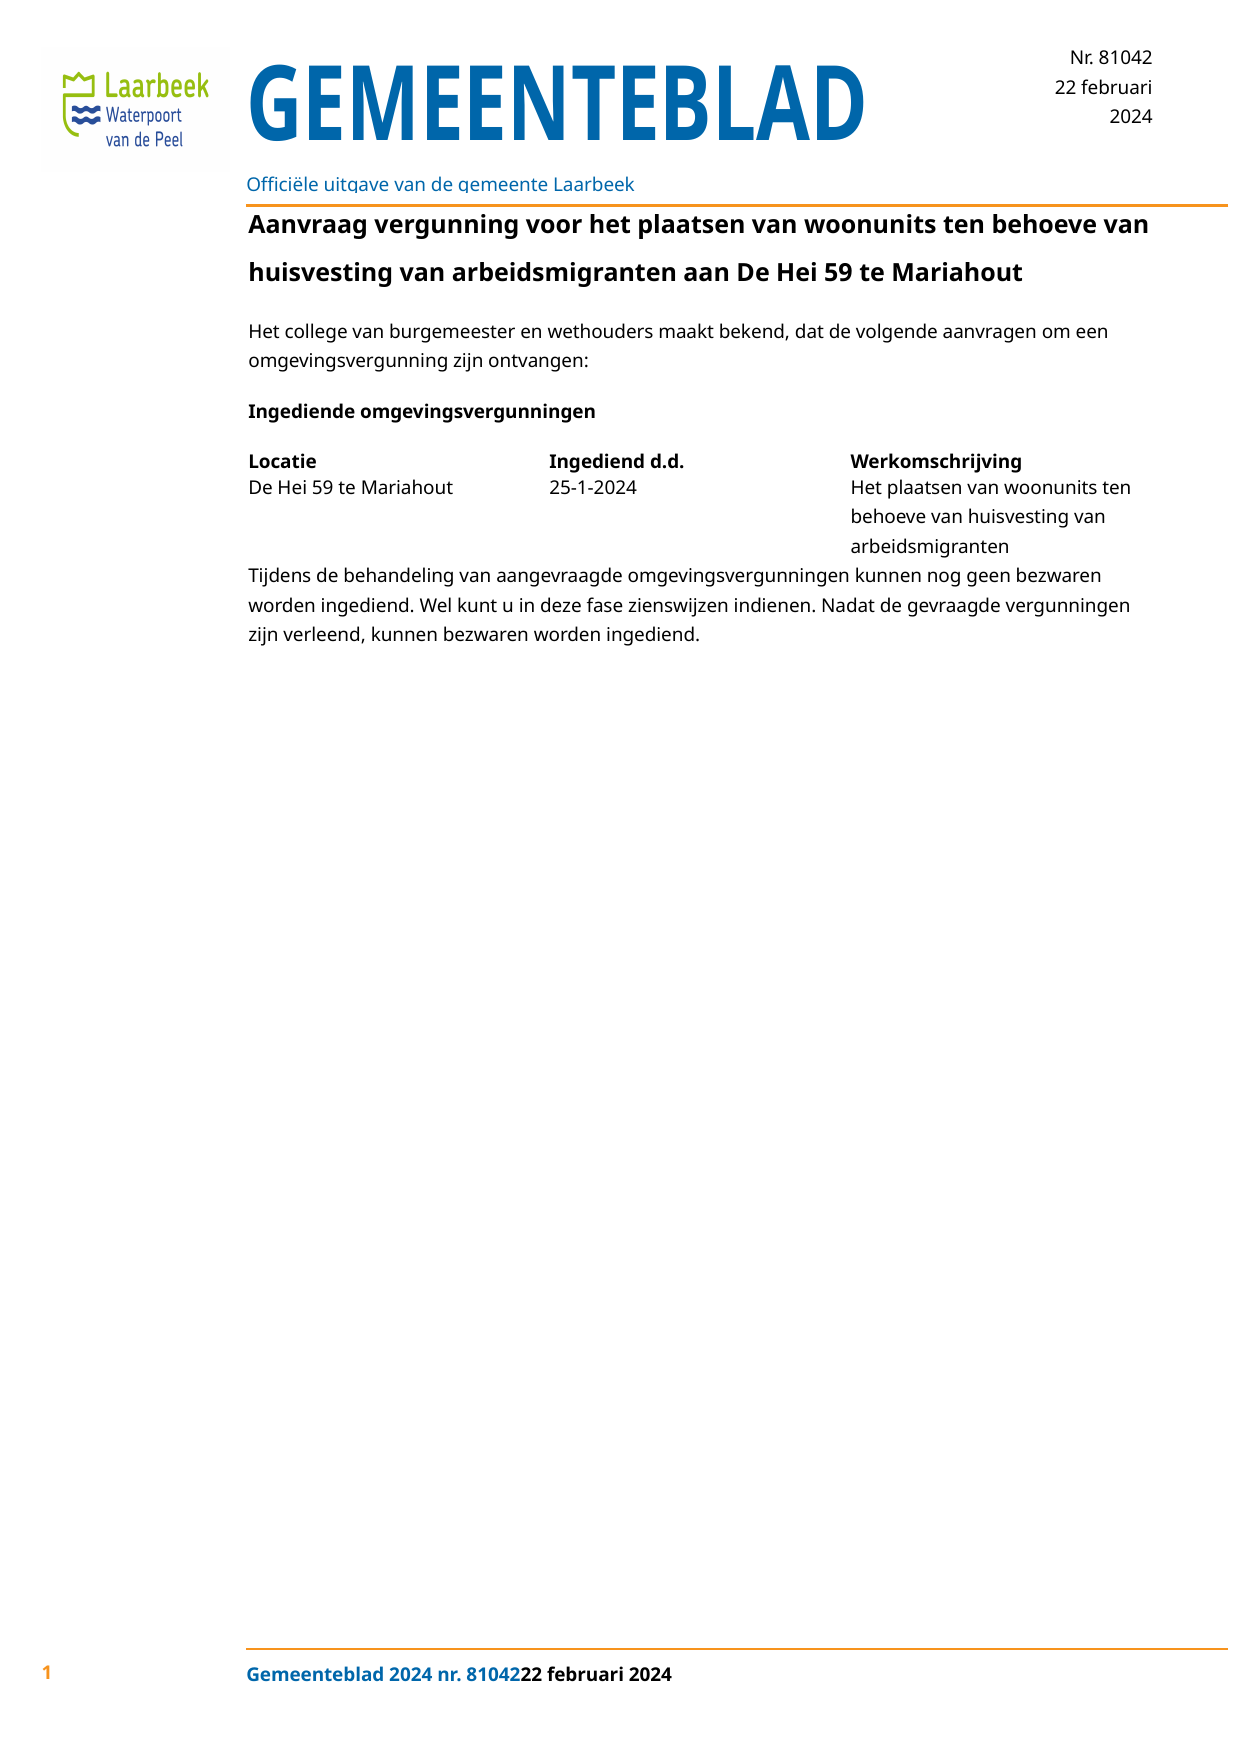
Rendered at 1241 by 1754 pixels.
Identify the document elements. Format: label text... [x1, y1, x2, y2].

table_header Werkomschrijving [850, 449, 1152, 474]
picture [41, 47, 231, 172]
table_header Locatie [248, 449, 549, 474]
text Het college van burgemeester en wethouders maakt bekend, dat de volgende aanvragen om een omgevingsvergunning zijn ontvangen: [248, 318, 1152, 373]
table_cell De Hei 59 te Mariahout [248, 474, 549, 559]
text Aanvraag vergunning voor het plaatsen van woonunits ten behoeve van huisvesting van arbeidsmigranten aan De Hei 59 te Mariahout [248, 207, 1152, 288]
table_cell Het plaatsen van woonunits ten behoeve van huisvesting van arbeidsmigranten [850, 474, 1152, 559]
text Tijdens de behandeling van aangevraagde omgevingsvergunningen kunnen nog geen bezwaren worden ingediend. Wel kunt u in deze fase zienswijzen indienen. Nadat de gevraagde vergunningen zijn verleend, kunnen bezwaren worden ingediend. [248, 562, 1152, 647]
table_cell 25-1-2024 [549, 474, 850, 559]
table_header Ingediend d.d. [549, 449, 850, 474]
text Ingediende omgevingsvergunningen [248, 398, 1152, 424]
